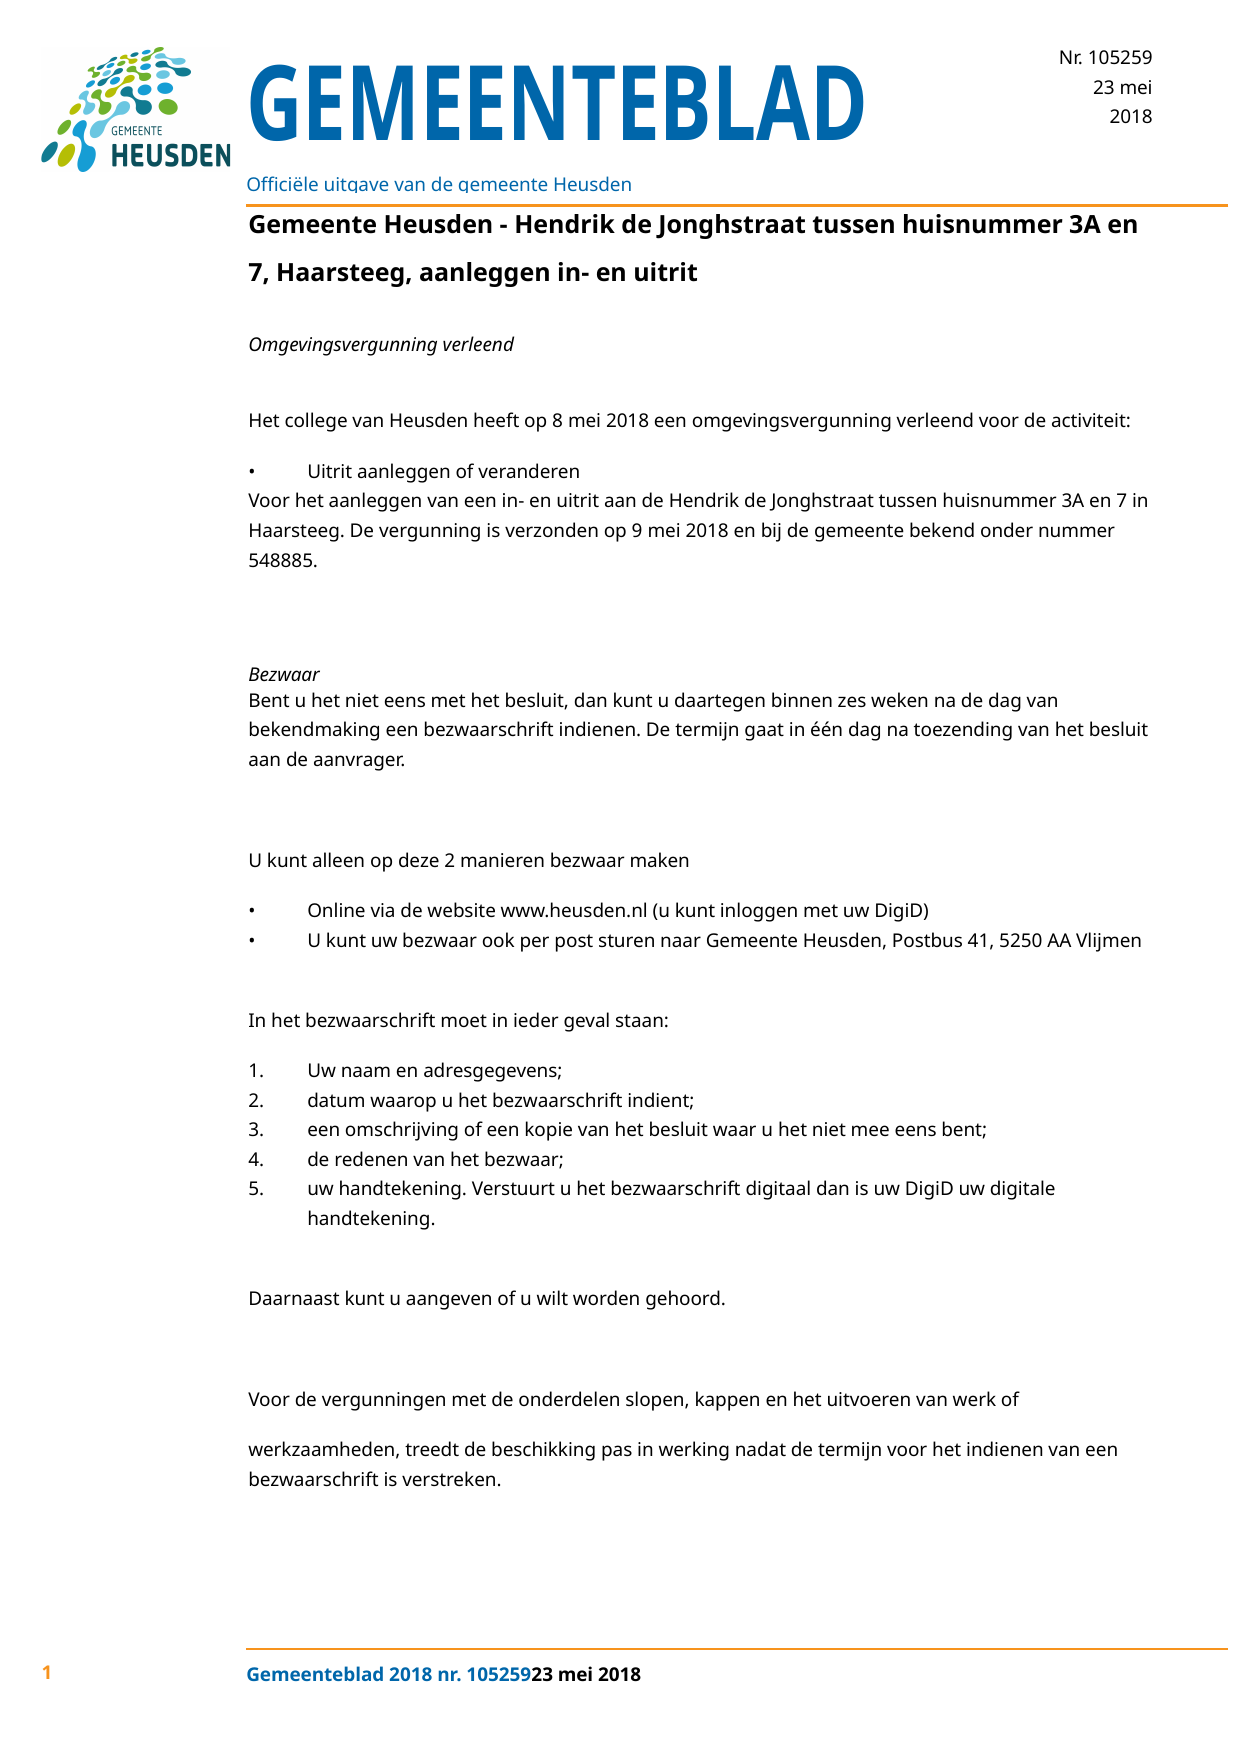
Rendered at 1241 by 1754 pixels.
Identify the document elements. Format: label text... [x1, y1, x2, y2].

text Omgevingsvergunning verleend [248, 331, 1152, 357]
list U kunt uw bezwaar ook per post sturen naar Gemeente Heusden, Postbus 41, 5250 AA Vlijmen [248, 927, 1152, 953]
text Het college van Heusden heeft op 8 mei 2018 een omgevingsvergunning verleend voor de activiteit: [248, 408, 1152, 433]
picture [41, 47, 231, 172]
list een omschrijving of een kopie van het besluit waar u het niet mee eens bent; [248, 1116, 1152, 1142]
list Uw naam en adresgegevens; [248, 1057, 1152, 1083]
list Online via de website www.heusden.nl (u kunt inloggen met uw DigiD) [248, 897, 1152, 923]
text Gemeente Heusden - Hendrik de Jonghstraat tussen huisnummer 3A en 7, Haarsteeg, aanleggen in- en uitrit [248, 207, 1152, 288]
text Voor de vergunningen met de onderdelen slopen, kappen en het uitvoeren van werk of [248, 1386, 1152, 1412]
text Bent u het niet eens met het besluit, dan kunt u daartegen binnen zes weken na de dag van bekendmaking een bezwaarschrift indienen. De termijn gaat in één dag na toezending van het besluit aan de aanvrager. [248, 687, 1152, 772]
text Voor het aanleggen van een in- en uitrit aan de Hendrik de Jonghstraat tussen huisnummer 3A en 7 in Haarsteeg. De vergunning is verzonden op 9 mei 2018 en bij de gemeente bekend onder nummer 548885. [248, 488, 1152, 572]
list uw handtekening. Verstuurt u het bezwaarschrift digitaal dan is uw DigiD uw digitale handtekening. [248, 1176, 1152, 1231]
text Bezwaar [248, 661, 1152, 687]
list de redenen van het bezwaar; [248, 1146, 1152, 1172]
text In het bezwaarschrift moet in ieder geval staan: [248, 1007, 1152, 1033]
text U kunt alleen op deze 2 manieren bezwaar maken [248, 847, 1152, 873]
list Uitrit aanleggen of veranderen [248, 458, 1152, 484]
text Daarnaast kunt u aangeven of u wilt worden gehoord. [248, 1285, 1152, 1311]
text werkzaamheden, treedt de beschikking pas in werking nadat de termijn voor het indienen van een bezwaarschrift is verstreken. [248, 1436, 1152, 1492]
list datum waarop u het bezwaarschrift indient; [248, 1087, 1152, 1113]
